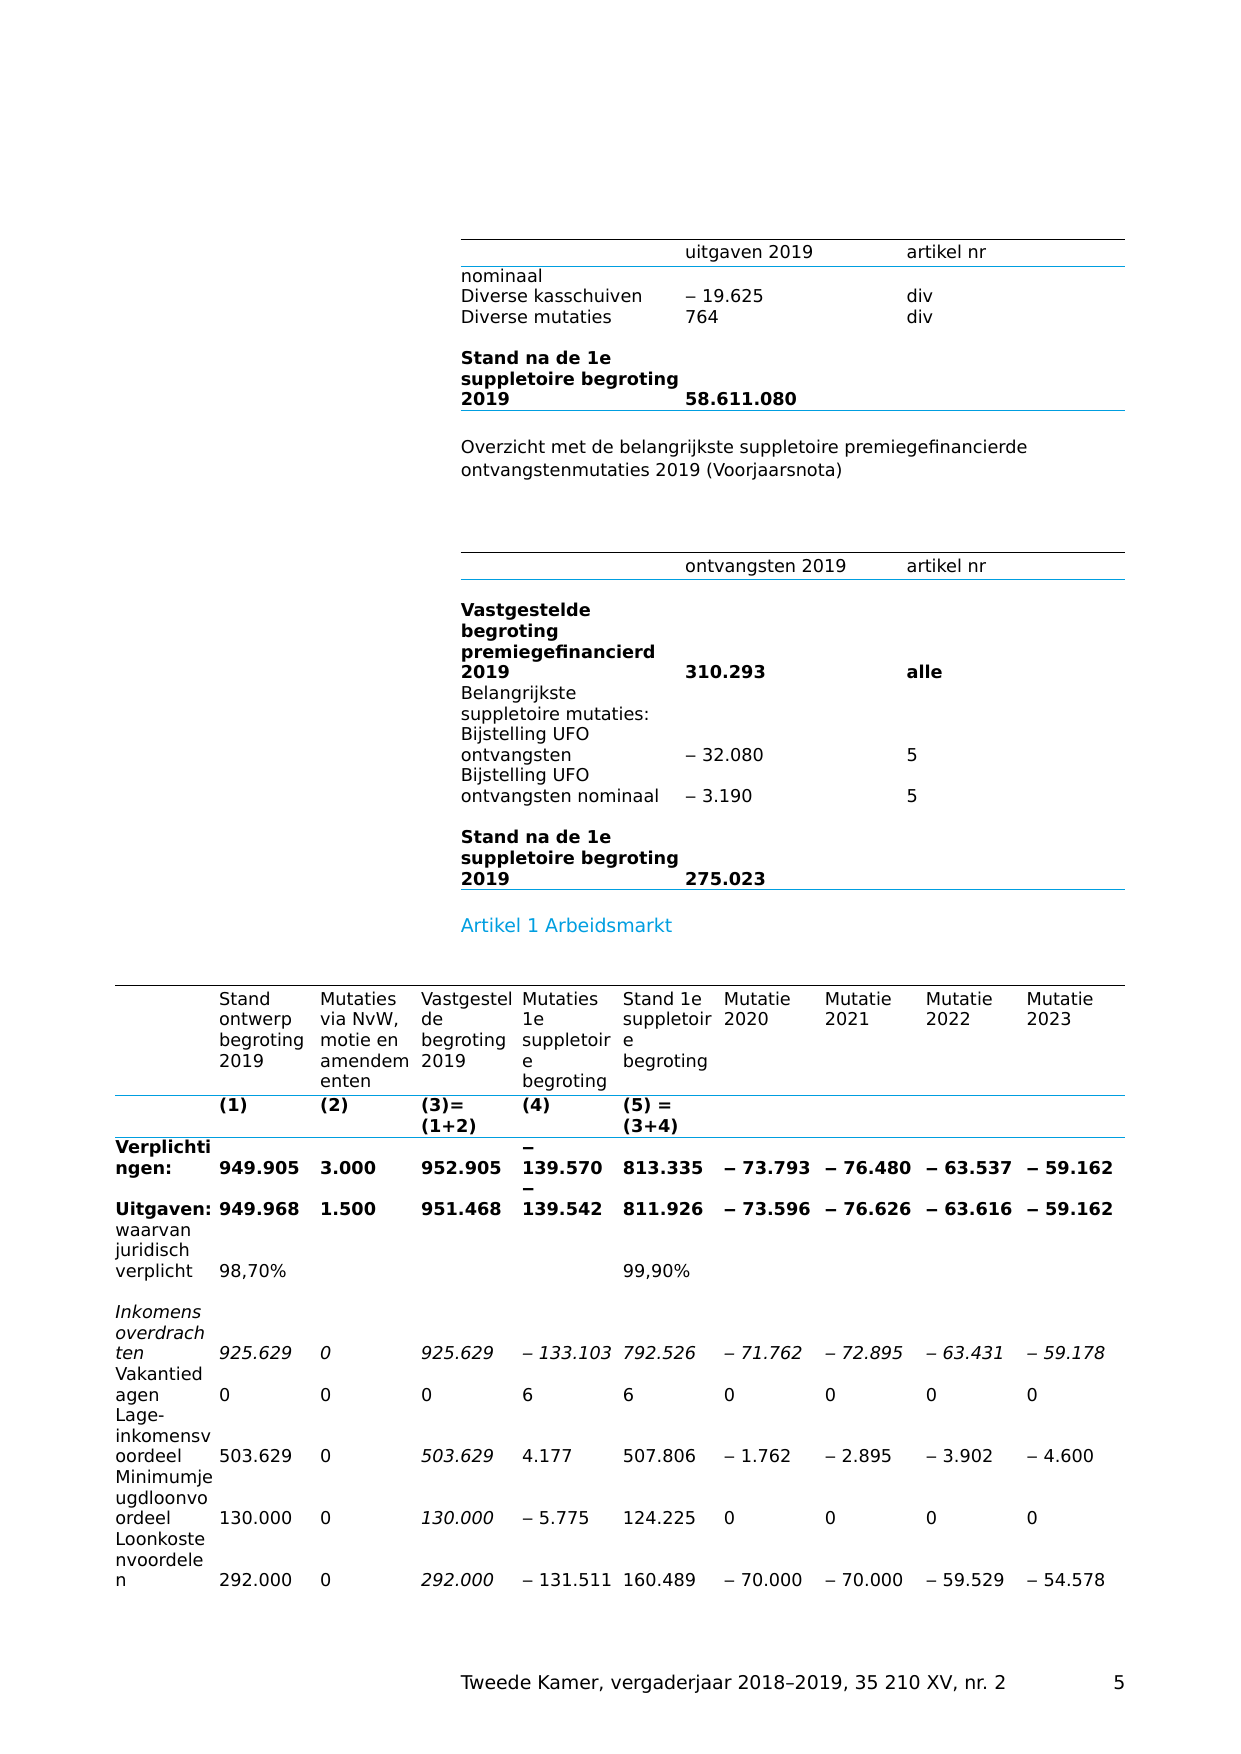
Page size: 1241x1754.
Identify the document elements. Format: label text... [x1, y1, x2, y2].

table_cell [822, 1220, 923, 1281]
table_cell ‒ 70.000 [822, 1529, 923, 1591]
table_cell ‒ 133.103 [519, 1302, 620, 1364]
table_header Tabel 6 Budgettaire gevolgen van beleid, begrotingsgefinancierd artikel 1 Arbeidsmarkt x € 1.000 [115, 960, 1125, 985]
table_cell Loonkostenvoordelen [115, 1529, 216, 1591]
table_cell 292.000 [216, 1529, 317, 1591]
table_cell 0 [418, 1364, 519, 1405]
table_cell ‒ 59.162 [1024, 1178, 1125, 1219]
table_cell 0 [721, 1364, 822, 1405]
table_cell ‒ 139.542 [519, 1178, 620, 1219]
table_cell [519, 1220, 620, 1281]
table_cell ontvangsten 2019 [682, 553, 903, 579]
table_cell [1024, 1096, 1125, 1136]
table_cell [682, 328, 903, 348]
table_cell alle [904, 600, 1125, 683]
table_cell Mutaties via NvW, motie en amendementen [317, 986, 418, 1095]
table_cell 952.905 [418, 1138, 519, 1178]
table_header Tabel 4 Overzicht belangrijkste suppletoire premiegefinancierde uitgavenmutaties 2019 x € 1.000 [461, 191, 1125, 239]
table_cell Diverse mutaties [461, 307, 682, 327]
table_cell Belangrijkste suppletoire mutaties: [461, 683, 682, 724]
table_cell Stand 1e suppletoire begroting [620, 986, 721, 1095]
table_cell [519, 1281, 620, 1302]
table_cell div [904, 286, 1125, 307]
table_cell [822, 1096, 923, 1136]
table_cell [822, 1281, 923, 1302]
table_cell [461, 240, 682, 266]
table_cell 0 [923, 1467, 1023, 1529]
table_cell 0 [317, 1405, 418, 1467]
table_cell artikel nr [904, 553, 1125, 579]
table_cell [682, 267, 903, 286]
table_cell Stand na de 1e suppletoire begroting 2019 [461, 827, 682, 889]
table_cell Bijstelling UFO ontvangsten [461, 724, 682, 765]
table_cell ‒ 73.793 [721, 1138, 822, 1178]
table_cell Stand ontwerp begroting 2019 [216, 986, 317, 1095]
table_cell [1024, 1591, 1125, 1611]
table_cell [317, 1281, 418, 1302]
table_cell [904, 328, 1125, 348]
table_cell 925.629 [418, 1302, 519, 1364]
table_cell 3.000 [317, 1138, 418, 1178]
table_cell Diverse kasschuiven [461, 286, 682, 307]
table_cell [822, 1591, 923, 1611]
table_cell 1.500 [317, 1178, 418, 1219]
table_cell 6 [519, 1364, 620, 1405]
table_cell 130.000 [216, 1467, 317, 1529]
table_cell [721, 1220, 822, 1281]
table_cell (2) [317, 1096, 418, 1136]
table_cell Mutaties 1e suppletoire begroting [519, 986, 620, 1095]
table_cell Stand na de 1e suppletoire begroting 2019 [461, 348, 682, 410]
table_cell ‒ 3.190 [682, 765, 903, 807]
table_cell Vakantiedagen [115, 1364, 216, 1405]
table_cell ‒ 70.000 [721, 1529, 822, 1591]
table_cell ‒ 32.080 [682, 724, 903, 765]
table_cell [682, 807, 903, 827]
table_cell [461, 328, 682, 348]
table_cell 58.611.080 [682, 348, 903, 410]
table_cell Uitgaven: [115, 1178, 216, 1219]
table_cell [923, 1220, 1023, 1281]
table_cell 310.293 [682, 600, 903, 683]
table_cell Bijstelling UFO ontvangsten nominaal [461, 765, 682, 807]
table_cell div [904, 307, 1125, 327]
table_cell ‒ 76.626 [822, 1178, 923, 1219]
table_cell ‒ 76.480 [822, 1138, 923, 1178]
table_cell 507.806 [620, 1405, 721, 1467]
table_header Tabel 5 Overzicht belangrijkste suppletoire premiegefinancierde ontvangstenmutaties 2019 x € 1.000 [461, 504, 1125, 552]
table_cell [461, 580, 682, 600]
table_cell ‒ 73.596 [721, 1178, 822, 1219]
table_cell artikel nr [904, 240, 1125, 266]
table_cell 5 [904, 724, 1125, 765]
table_cell [216, 1591, 317, 1611]
table_cell Inkomensoverdrachten [115, 1302, 216, 1364]
table_cell ‒ 5.775 [519, 1467, 620, 1529]
table_cell (5) = (3+4) [620, 1096, 721, 1136]
table_cell 0 [721, 1467, 822, 1529]
text Overzicht met de belangrijkste suppletoire premiegefinancierde ontvangstenmutaties 2019 (Voorjaarsnota) [461, 436, 1125, 481]
table_cell 503.629 [418, 1405, 519, 1467]
table_cell 0 [822, 1467, 923, 1529]
table_cell Mutatie 2021 [822, 986, 923, 1095]
table_cell (4) [519, 1096, 620, 1136]
table_cell 0 [317, 1529, 418, 1591]
table_cell [115, 1096, 216, 1136]
table_cell [923, 1096, 1023, 1136]
table_cell ‒ 19.625 [682, 286, 903, 307]
table_cell 949.905 [216, 1138, 317, 1178]
table_cell [317, 1220, 418, 1281]
table_cell Verplichtingen: [115, 1138, 216, 1178]
table_cell Vastgestelde begroting premiegefinancierd 2019 [461, 600, 682, 683]
table_cell [216, 1281, 317, 1302]
table_cell ‒ 71.762 [721, 1302, 822, 1364]
table_cell [904, 827, 1125, 889]
table_cell [923, 1591, 1023, 1611]
table_cell [923, 1281, 1023, 1302]
table_cell 764 [682, 307, 903, 327]
table_cell (1) [216, 1096, 317, 1136]
table_cell ‒ 4.600 [1024, 1405, 1125, 1467]
table_cell ‒ 3.902 [923, 1405, 1023, 1467]
table_cell ‒ 63.537 [923, 1138, 1023, 1178]
table_cell 951.468 [418, 1178, 519, 1219]
table_cell nominaal [461, 267, 682, 286]
table_cell ‒ 2.895 [822, 1405, 923, 1467]
table_cell Mutatie 2023 [1024, 986, 1125, 1095]
table_cell 0 [923, 1364, 1023, 1405]
table_cell [682, 683, 903, 724]
title Artikel 1 Arbeidsmarkt [461, 914, 1125, 937]
table_cell Minimumjeugdloonvoordeel [115, 1467, 216, 1529]
table_cell [115, 1591, 216, 1611]
table_cell [115, 986, 216, 1095]
table_cell [418, 1220, 519, 1281]
table_cell 275.023 [682, 827, 903, 889]
table_cell [418, 1591, 519, 1611]
table_cell 811.926 [620, 1178, 721, 1219]
table_cell [721, 1591, 822, 1611]
table_cell Mutatie 2022 [923, 986, 1023, 1095]
table_cell 949.968 [216, 1178, 317, 1219]
table_cell ‒ 1.762 [721, 1405, 822, 1467]
table_cell 6 [620, 1364, 721, 1405]
table_cell [682, 580, 903, 600]
table_cell [317, 1591, 418, 1611]
table_cell Mutatie 2020 [721, 986, 822, 1095]
table_cell 0 [1024, 1467, 1125, 1529]
table_cell 0 [317, 1364, 418, 1405]
table_cell [904, 267, 1125, 286]
table_cell (3)= (1+2) [418, 1096, 519, 1136]
table_cell 5 [904, 765, 1125, 807]
table_cell [904, 580, 1125, 600]
table_cell ‒ 59.178 [1024, 1302, 1125, 1364]
table_cell 99,90% [620, 1220, 721, 1281]
table_cell [1024, 1281, 1125, 1302]
table_cell ‒ 72.895 [822, 1302, 923, 1364]
table_cell 0 [317, 1302, 418, 1364]
table_cell 0 [216, 1364, 317, 1405]
table_cell 130.000 [418, 1467, 519, 1529]
table_cell ‒ 139.570 [519, 1138, 620, 1178]
table_cell [461, 807, 682, 827]
table_cell [461, 553, 682, 579]
table_cell 160.489 [620, 1529, 721, 1591]
table_cell ‒ 63.431 [923, 1302, 1023, 1364]
table_cell 98,70% [216, 1220, 317, 1281]
table_cell [418, 1281, 519, 1302]
table_cell [904, 807, 1125, 827]
table_cell [620, 1281, 721, 1302]
table_cell ‒ 63.616 [923, 1178, 1023, 1219]
table_cell [1024, 1220, 1125, 1281]
table_cell waarvan juridisch verplicht [115, 1220, 216, 1281]
table_cell 292.000 [418, 1529, 519, 1591]
table_cell ‒ 59.162 [1024, 1138, 1125, 1178]
table_cell 813.335 [620, 1138, 721, 1178]
table_cell 792.526 [620, 1302, 721, 1364]
table_cell ‒ 54.578 [1024, 1529, 1125, 1591]
table_cell 0 [822, 1364, 923, 1405]
table_cell [904, 683, 1125, 724]
table_cell 925.629 [216, 1302, 317, 1364]
table_cell 4.177 [519, 1405, 620, 1467]
table_cell ‒ 59.529 [923, 1529, 1023, 1591]
table_cell Vastgestelde begroting 2019 [418, 986, 519, 1095]
table_cell [519, 1591, 620, 1611]
table_cell [115, 1281, 216, 1302]
table_cell ‒ 131.511 [519, 1529, 620, 1591]
table_cell Lage-inkomensvoordeel [115, 1405, 216, 1467]
table_cell [721, 1281, 822, 1302]
table_cell uitgaven 2019 [682, 240, 903, 266]
table_cell [620, 1591, 721, 1611]
table_cell [904, 348, 1125, 410]
table_cell 124.225 [620, 1467, 721, 1529]
table_cell 0 [1024, 1364, 1125, 1405]
table_cell [721, 1096, 822, 1136]
table_cell 503.629 [216, 1405, 317, 1467]
table_cell 0 [317, 1467, 418, 1529]
